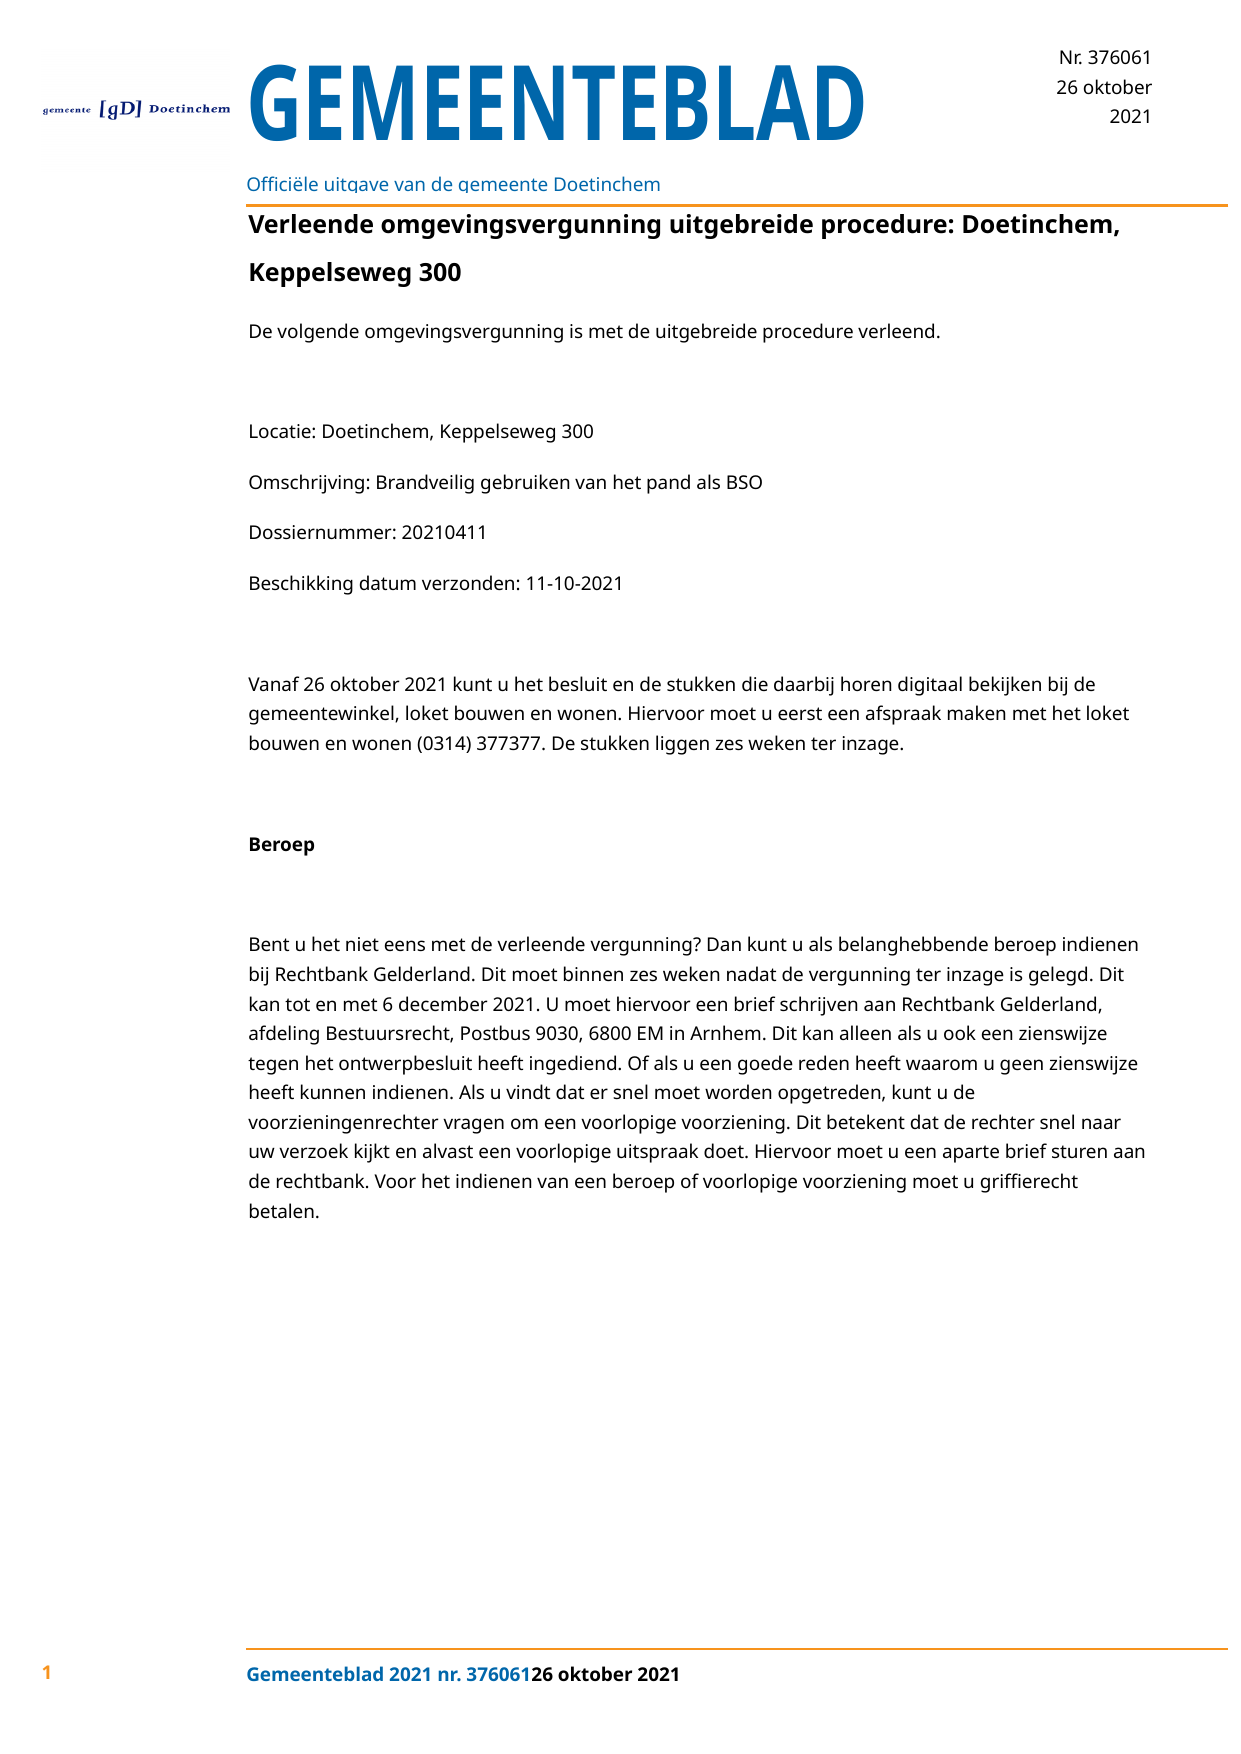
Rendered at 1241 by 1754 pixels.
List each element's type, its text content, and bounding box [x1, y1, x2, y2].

text Verleende omgevingsvergunning uitgebreide procedure: Doetinchem, Keppelseweg 300 [248, 207, 1152, 288]
text Omschrijving: Brandveilig gebruiken van het pand als BSO [248, 469, 1152, 495]
text De volgende omgevingsvergunning is met de uitgebreide procedure verleend. [248, 318, 1152, 344]
text Bent u het niet eens met de verleende vergunning? Dan kunt u als belanghebbende beroep indienen bij Rechtbank Gelderland. Dit moet binnen zes weken nadat de vergunning ter inzage is gelegd. Dit kan tot en met 6 december 2021. U moet hiervoor een brief schrijven aan Rechtbank Gelderland, afdeling Bestuursrecht, Postbus 9030, 6800 EM in Arnhem. Dit kan alleen als u ook een zienswijze tegen het ontwerpbesluit heeft ingediend. Of als u een goede reden heeft waarom u geen zienswijze heeft kunnen indienen. Als u vindt dat er snel moet worden opgetreden, kunt u de voorzieningenrechter vragen om een voorlopige voorziening. Dit betekent dat de rechter snel naar uw verzoek kijkt en alvast een voorlopige uitspraak doet. Hiervoor moet u een aparte brief sturen aan de rechtbank. Voor het indienen van een beroep of voorlopige voorziening moet u griffierecht betalen. [248, 932, 1152, 1224]
text Locatie: Doetinchem, Keppelseweg 300 [248, 419, 1152, 444]
text Beschikking datum verzonden: 11-10-2021 [248, 570, 1152, 596]
text Vanaf 26 oktober 2021 kunt u het besluit en de stukken die daarbij horen digitaal bekijken bij de gemeentewinkel, loket bouwen en wonen. Hiervoor moet u eerst een afspraak maken met het loket bouwen en wonen (0314) 377377. De stukken liggen zes weken ter inzage. [248, 671, 1152, 756]
picture [41, 47, 231, 172]
text Dossiernummer: 20210411 [248, 519, 1152, 545]
text Beroep [248, 831, 1152, 857]
